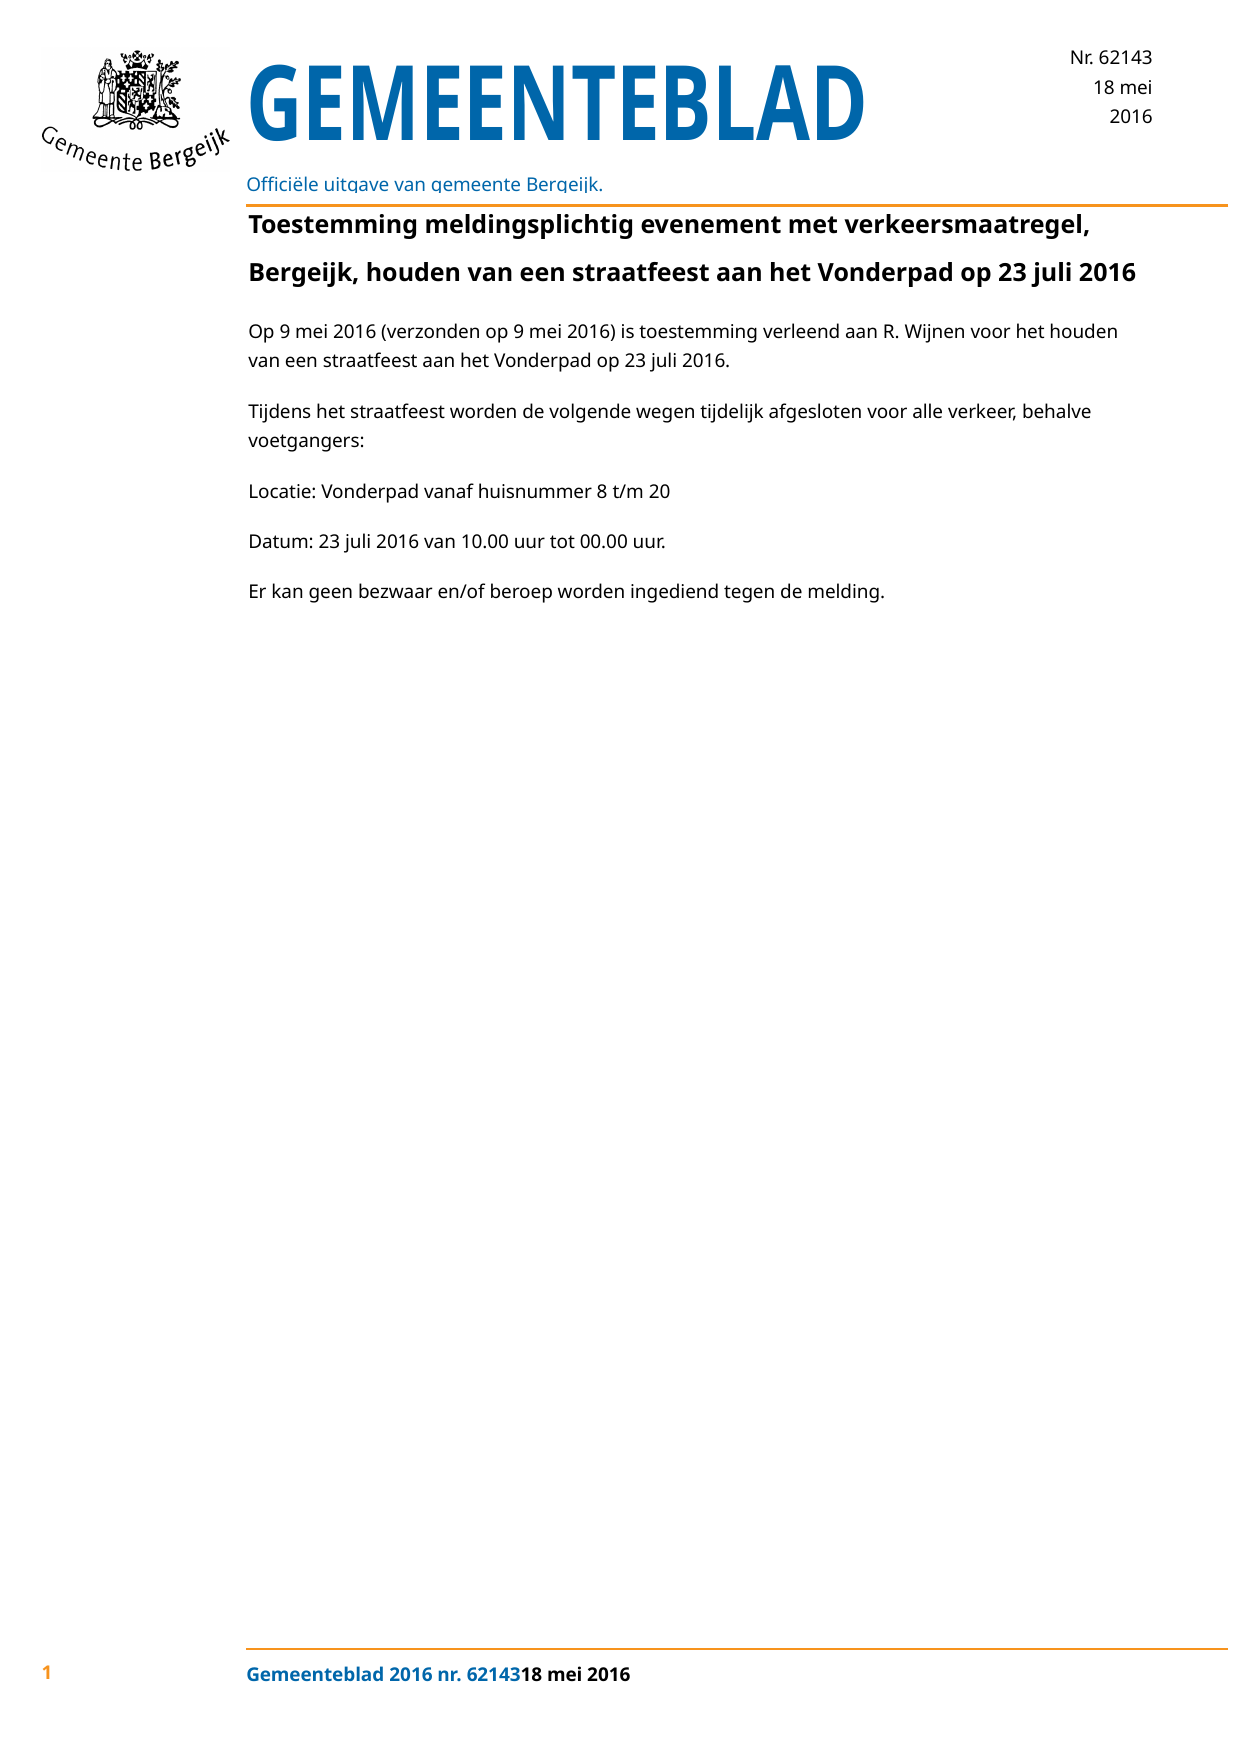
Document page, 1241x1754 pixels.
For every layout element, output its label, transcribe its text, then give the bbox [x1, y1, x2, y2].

text Locatie: Vonderpad vanaf huisnummer 8 t/m 20 [248, 478, 1152, 504]
text Er kan geen bezwaar en/of beroep worden ingediend tegen de melding. [248, 579, 1152, 604]
text Op 9 mei 2016 (verzonden op 9 mei 2016) is toestemming verleend aan R. Wijnen voor het houden van een straatfeest aan het Vonderpad op 23 juli 2016. [248, 318, 1152, 373]
text Toestemming meldingsplichtig evenement met verkeersmaatregel, Bergeijk, houden van een straatfeest aan het Vonderpad op 23 juli 2016 [248, 207, 1152, 288]
text Tijdens het straatfeest worden de volgende wegen tijdelijk afgesloten voor alle verkeer, behalve voetgangers: [248, 398, 1152, 453]
picture [41, 47, 231, 172]
text Datum: 23 juli 2016 van 10.00 uur tot 00.00 uur. [248, 528, 1152, 554]
